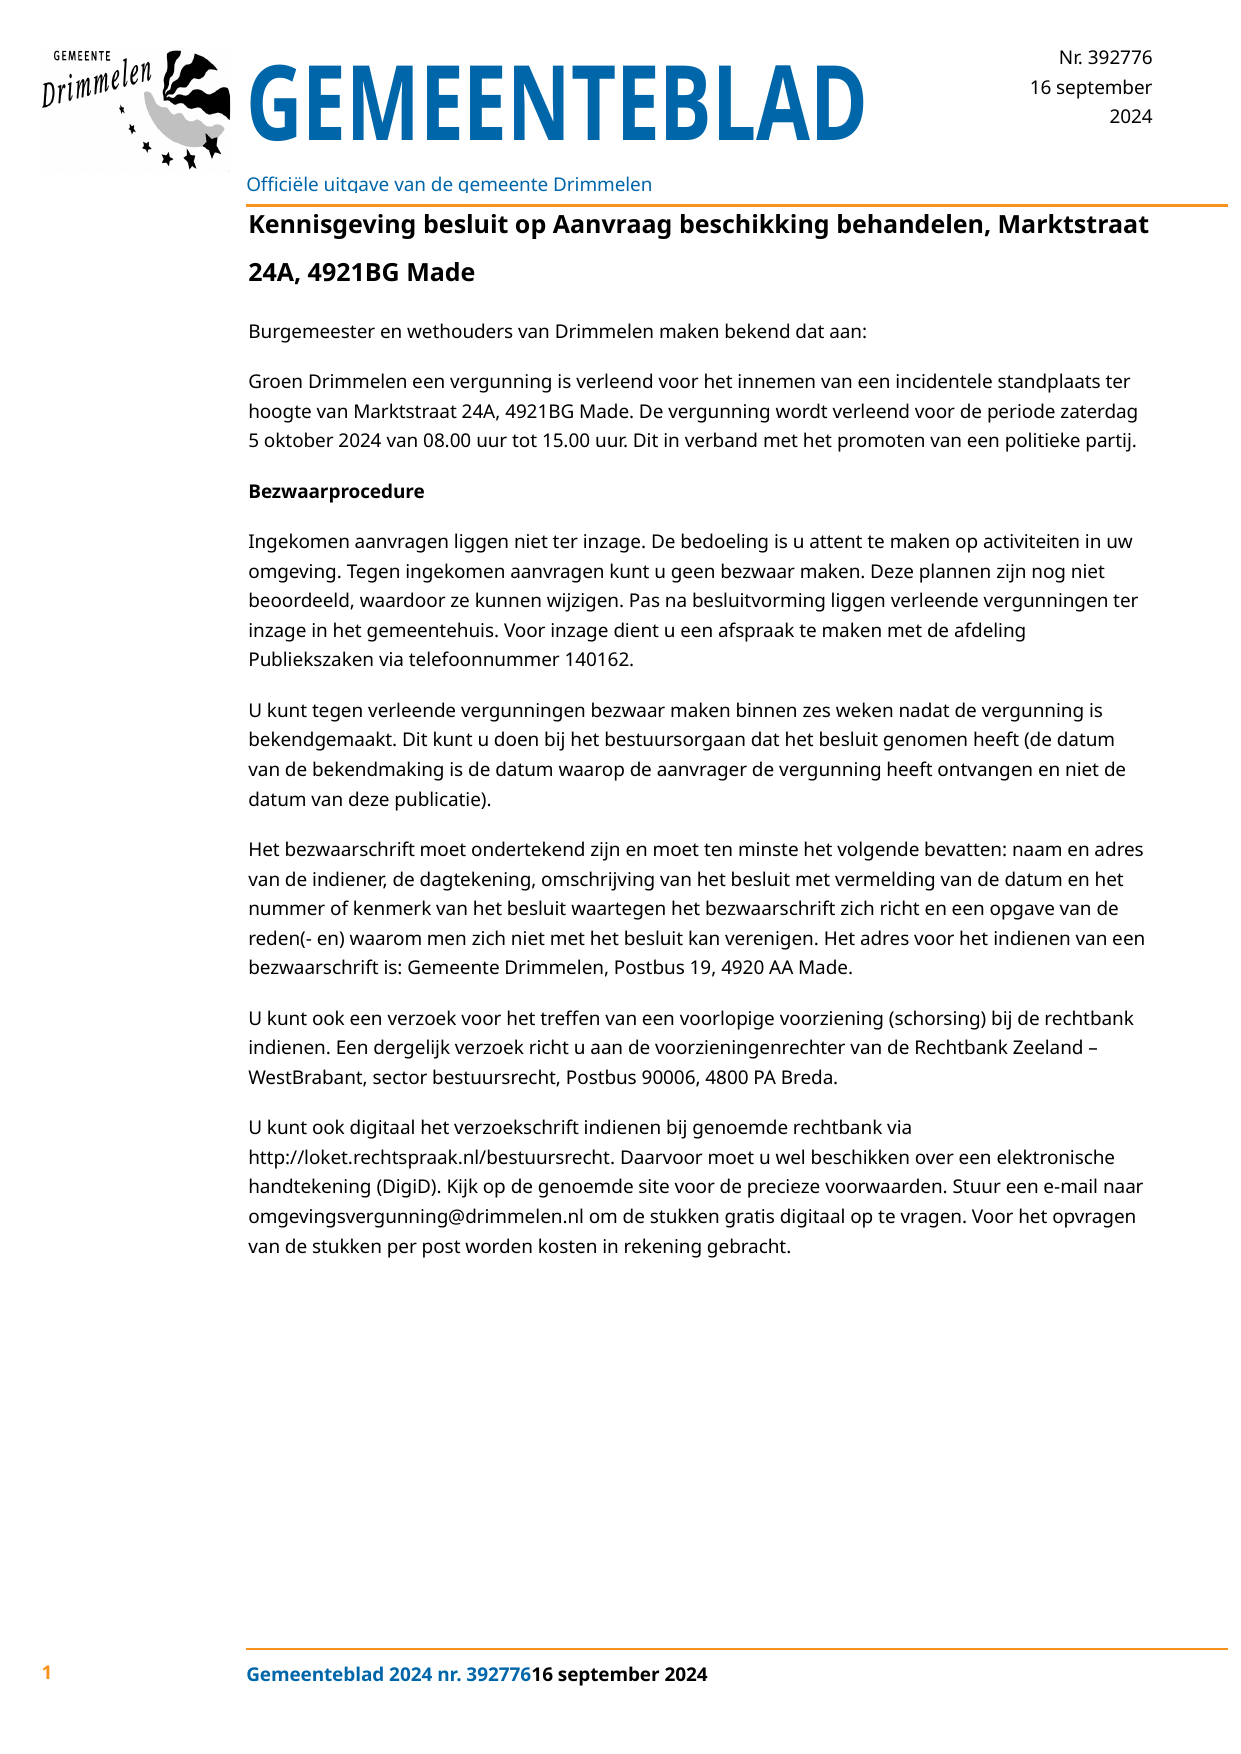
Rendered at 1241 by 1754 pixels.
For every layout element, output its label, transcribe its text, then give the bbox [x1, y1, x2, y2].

text U kunt ook een verzoek voor het treffen van een voorlopige voorziening (schorsing) bij de rechtbank indienen. Een dergelijk verzoek richt u aan de voorzieningenrechter van de Rechtbank Zeeland – WestBrabant, sector bestuursrecht, Postbus 90006, 4800 PA Breda. [248, 1005, 1152, 1090]
text U kunt ook digitaal het verzoekschrift indienen bij genoemde rechtbank via http://loket.rechtspraak.nl/bestuursrecht. Daarvoor moet u wel beschikken over een elektronische handtekening (DigiD). Kijk op de genoemde site voor de precieze voorwaarden. Stuur een e-mail naar omgevingsvergunning@drimmelen.nl om de stukken gratis digitaal op te vragen. Voor het opvragen van de stukken per post worden kosten in rekening gebracht. [248, 1114, 1152, 1259]
text Kennisgeving besluit op Aanvraag beschikking behandelen, Marktstraat 24A, 4921BG Made [248, 207, 1152, 288]
text Ingekomen aanvragen liggen niet ter inzage. De bedoeling is u attent te maken op activiteiten in uw omgeving. Tegen ingekomen aanvragen kunt u geen bezwaar maken. Deze plannen zijn nog niet beoordeeld, waardoor ze kunnen wijzigen. Pas na besluitvorming liggen verleende vergunningen ter inzage in het gemeentehuis. Voor inzage dient u een afspraak te maken met de afdeling Publiekszaken via telefoonnummer 140162. [248, 528, 1152, 672]
text U kunt tegen verleende vergunningen bezwaar maken binnen zes weken nadat de vergunning is bekendgemaakt. Dit kunt u doen bij het bestuursorgaan dat het besluit genomen heeft (de datum van de bekendmaking is de datum waarop de aanvrager de vergunning heeft ontvangen en niet de datum van deze publicatie). [248, 697, 1152, 812]
picture [41, 47, 231, 172]
text Burgemeester en wethouders van Drimmelen maken bekend dat aan: [248, 318, 1152, 344]
text Het bezwaarschrift moet ondertekend zijn en moet ten minste het volgende bevatten: naam en adres van de indiener, de dagtekening, omschrijving van het besluit met vermelding van de datum en het nummer of kenmerk van het besluit waartegen het bezwaarschrift zich richt en een opgave van de reden(- en) waarom men zich niet met het besluit kan verenigen. Het adres voor het indienen van een bezwaarschrift is: Gemeente Drimmelen, Postbus 19, 4920 AA Made. [248, 836, 1152, 980]
text Bezwaarprocedure [248, 478, 1152, 504]
text Groen Drimmelen een vergunning is verleend voor het innemen van een incidentele standplaats ter hoogte van Marktstraat 24A, 4921BG Made. De vergunning wordt verleend voor de periode zaterdag 5 oktober 2024 van 08.00 uur tot 15.00 uur. Dit in verband met het promoten van een politieke partij. [248, 368, 1152, 453]
